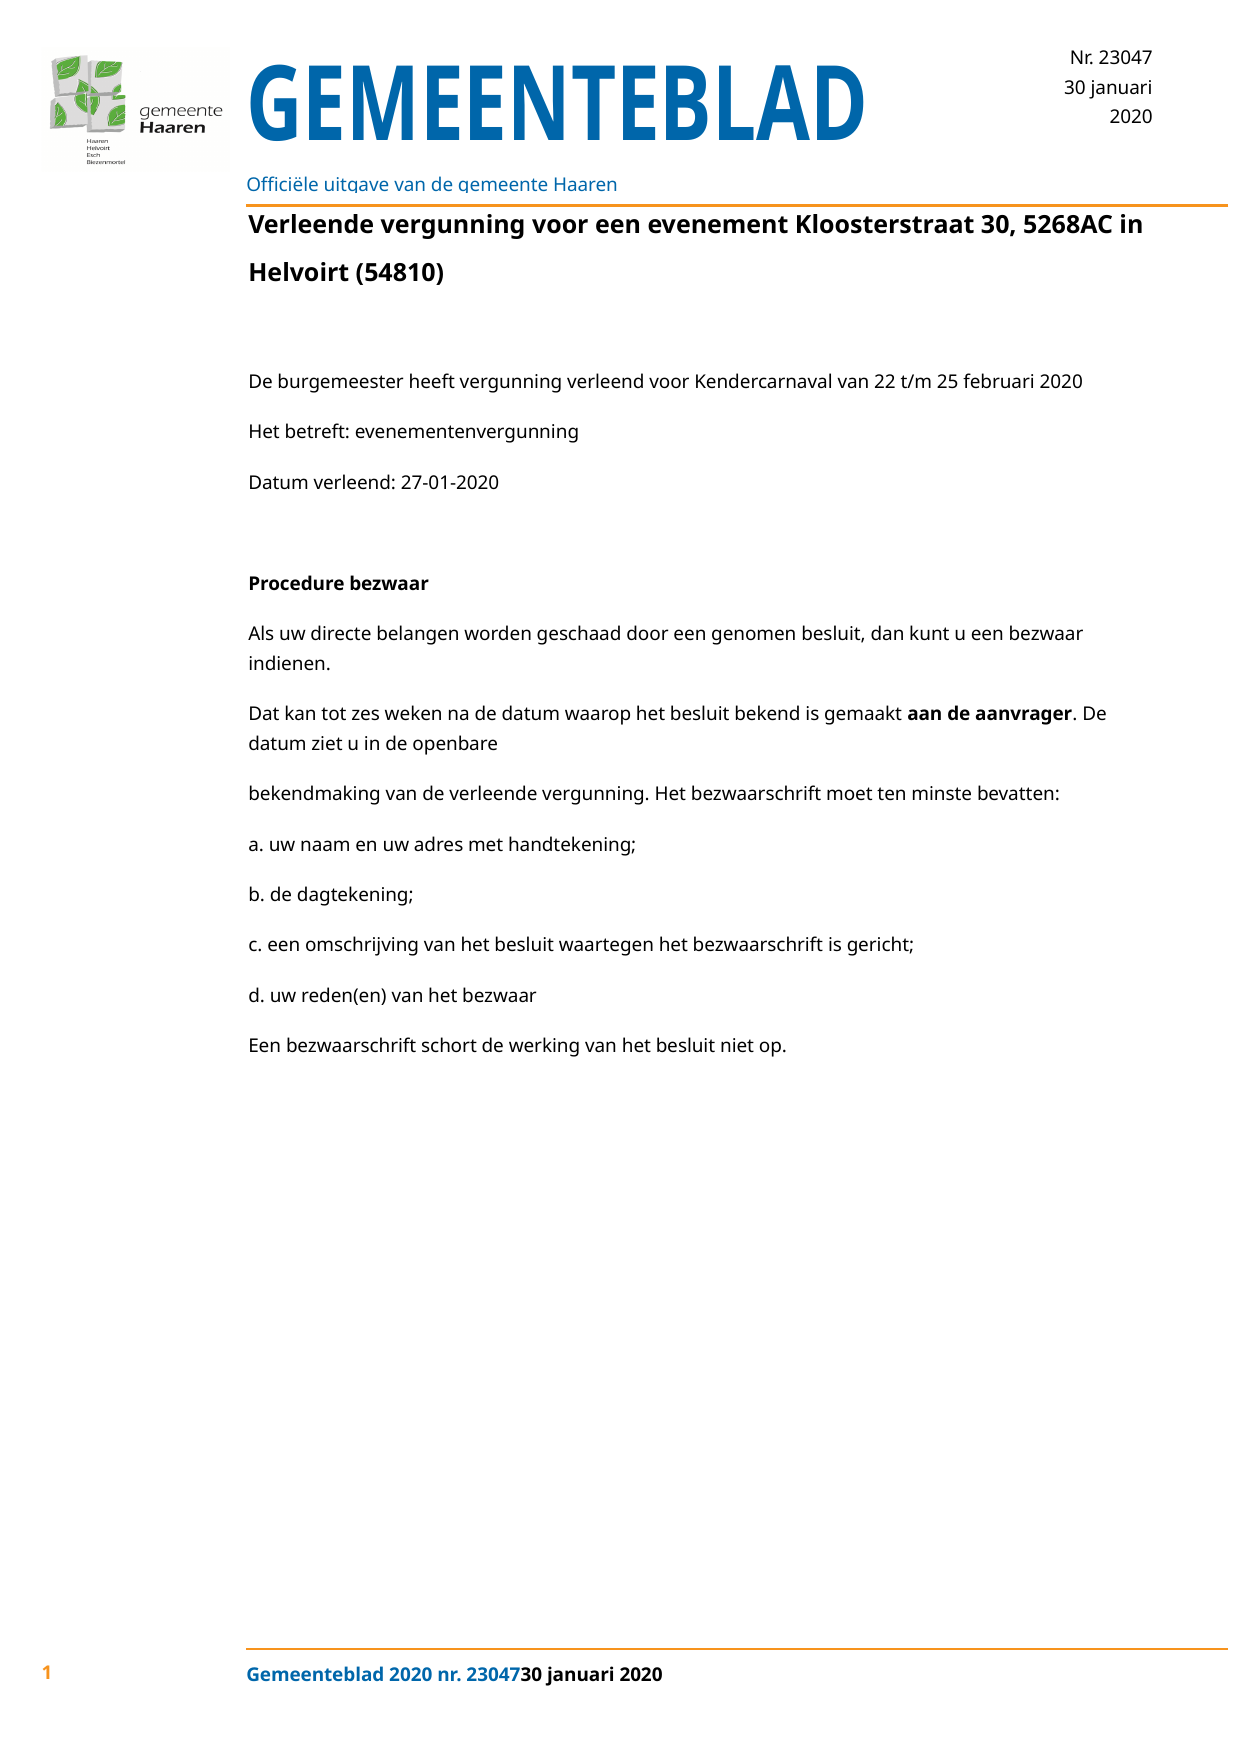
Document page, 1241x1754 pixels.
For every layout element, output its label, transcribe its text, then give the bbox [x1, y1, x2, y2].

text d. uw reden(en) van het bezwaar [248, 982, 1152, 1008]
text Het betreft: evenementenvergunning [248, 419, 1152, 444]
text Dat kan tot zes weken na de datum waarop het besluit bekend is gemaakt aan de aanvrager. De datum ziet u in de openbare [248, 700, 1152, 756]
text Als uw directe belangen worden geschaad door een genomen besluit, dan kunt u een bezwaar indienen. [248, 620, 1152, 676]
text b. de dagtekening; [248, 881, 1152, 907]
text Procedure bezwaar [248, 570, 1152, 596]
text c. een omschrijving van het besluit waartegen het bezwaarschrift is gericht; [248, 932, 1152, 957]
text Een bezwaarschrift schort de werking van het besluit niet op. [248, 1032, 1152, 1058]
picture [41, 47, 231, 172]
text bekendmaking van de verleende vergunning. Het bezwaarschrift moet ten minste bevatten: [248, 780, 1152, 806]
text Verleende vergunning voor een evenement Kloosterstraat 30, 5268AC in Helvoirt (54810) [248, 207, 1152, 288]
text De burgemeester heeft vergunning verleend voor Kendercarnaval van 22 t/m 25 februari 2020 [248, 368, 1152, 394]
text Datum verleend: 27-01-2020 [248, 469, 1152, 495]
text a. uw naam en uw adres met handtekening; [248, 831, 1152, 857]
